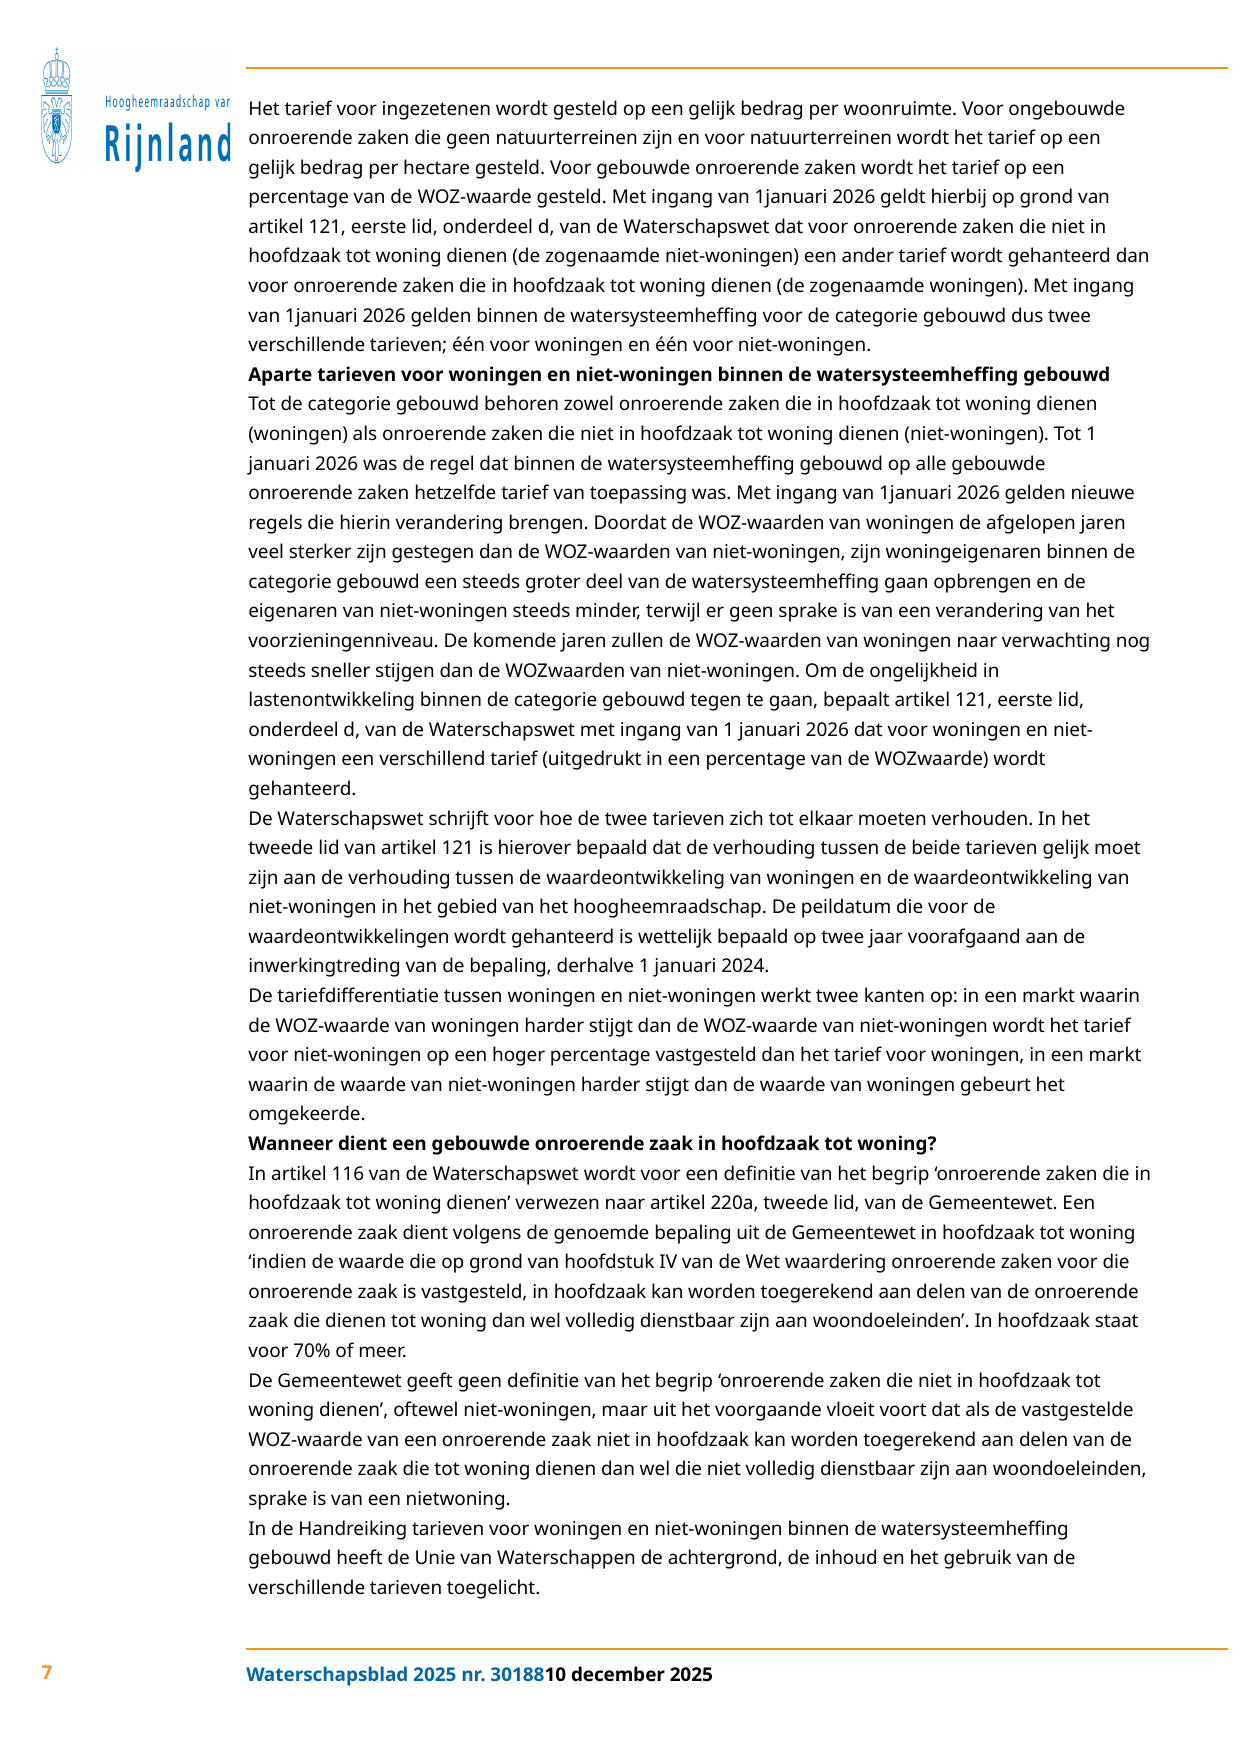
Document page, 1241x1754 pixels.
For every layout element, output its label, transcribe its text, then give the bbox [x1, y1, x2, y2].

text In artikel 116 van de Waterschapswet wordt voor een definitie van het begrip ‘onroerende zaken die in hoofdzaak tot woning dienen’ verwezen naar artikel 220a, tweede lid, van de Gemeentewet. Een onroerende zaak dient volgens de genoemde bepaling uit de Gemeentewet in hoofdzaak tot woning ‘indien de waarde die op grond van hoofdstuk IV van de Wet waardering onroerende zaken voor die onroerende zaak is vastgesteld, in hoofdzaak kan worden toegerekend aan delen van de onroerende zaak die dienen tot woning dan wel volledig dienstbaar zijn aan woondoeleinden’. In hoofdzaak staat voor 70% of meer. [248, 1160, 1152, 1363]
text De Waterschapswet schrijft voor hoe de twee tarieven zich tot elkaar moeten verhouden. In het tweede lid van artikel 121 is hierover bepaald dat de verhouding tussen de beide tarieven gelijk moet zijn aan de verhouding tussen de waardeontwikkeling van woningen en de waardeontwikkeling van niet-woningen in het gebied van het hoogheemraadschap. De peildatum die voor de waardeontwikkelingen wordt gehanteerd is wettelijk bepaald op twee jaar voorafgaand aan de inwerkingtreding van de bepaling, derhalve 1 januari 2024. [248, 805, 1152, 978]
text De Gemeentewet geeft geen definitie van het begrip ‘onroerende zaken die niet in hoofdzaak tot woning dienen’, oftewel niet-woningen, maar uit het voorgaande vloeit voort dat als de vastgestelde WOZ-waarde van een onroerende zaak niet in hoofdzaak kan worden toegerekend aan delen van de onroerende zaak die tot woning dienen dan wel die niet volledig dienstbaar zijn aan woondoeleinden, sprake is van een nietwoning. [248, 1367, 1152, 1511]
text Tot de categorie gebouwd behoren zowel onroerende zaken die in hoofdzaak tot woning dienen (woningen) als onroerende zaken die niet in hoofdzaak tot woning dienen (niet-woningen). Tot 1 januari 2026 was de regel dat binnen de watersysteemheffing gebouwd op alle gebouwde onroerende zaken hetzelfde tarief van toepassing was. Met ingang van 1januari 2026 gelden nieuwe regels die hierin verandering brengen. Doordat de WOZ-waarden van woningen de afgelopen jaren veel sterker zijn gestegen dan de WOZ-waarden van niet-woningen, zijn woningeigenaren binnen de categorie gebouwd een steeds groter deel van de watersysteemheffing gaan opbrengen en de eigenaren van niet-woningen steeds minder, terwijl er geen sprake is van een verandering van het voorzieningenniveau. De komende jaren zullen de WOZ-waarden van woningen naar verwachting nog steeds sneller stijgen dan de WOZwaarden van niet-woningen. Om de ongelijkheid in lastenontwikkeling binnen de categorie gebouwd tegen te gaan, bepaalt artikel 121, eerste lid, onderdeel d, van de Waterschapswet met ingang van 1 januari 2026 dat voor woningen en niet-woningen een verschillend tarief (uitgedrukt in een percentage van de WOZwaarde) wordt gehanteerd. [248, 391, 1152, 801]
text In de Handreiking tarieven voor woningen en niet-woningen binnen de watersysteemheffing gebouwd heeft de Unie van Waterschappen de achtergrond, de inhoud en het gebruik van de verschillende tarieven toegelicht. [248, 1515, 1152, 1600]
text Aparte tarieven voor woningen en niet-woningen binnen de watersysteemheffing gebouwd [248, 361, 1152, 387]
text Wanneer dient een gebouwde onroerende zaak in hoofdzaak tot woning? [248, 1130, 1152, 1156]
text Het tarief voor ingezetenen wordt gesteld op een gelijk bedrag per woonruimte. Voor ongebouwde onroerende zaken die geen natuurterreinen zijn en voor natuurterreinen wordt het tarief op een gelijk bedrag per hectare gesteld. Voor gebouwde onroerende zaken wordt het tarief op een percentage van de WOZ-waarde gesteld. Met ingang van 1januari 2026 geldt hierbij op grond van artikel 121, eerste lid, onderdeel d, van de Waterschapswet dat voor onroerende zaken die niet in hoofdzaak tot woning dienen (de zogenaamde niet-woningen) een ander tarief wordt gehanteerd dan voor onroerende zaken die in hoofdzaak tot woning dienen (de zogenaamde woningen). Met ingang van 1januari 2026 gelden binnen de watersysteemheffing voor de categorie gebouwd dus twee verschillende tarieven; één voor woningen en één voor niet-woningen. [248, 95, 1152, 357]
picture [41, 47, 231, 172]
text De tariefdifferentiatie tussen woningen en niet-woningen werkt twee kanten op: in een markt waarin de WOZ-waarde van woningen harder stijgt dan de WOZ-waarde van niet-woningen wordt het tarief voor niet-woningen op een hoger percentage vastgesteld dan het tarief voor woningen, in een markt waarin de waarde van niet-woningen harder stijgt dan de waarde van woningen gebeurt het omgekeerde. [248, 982, 1152, 1126]
